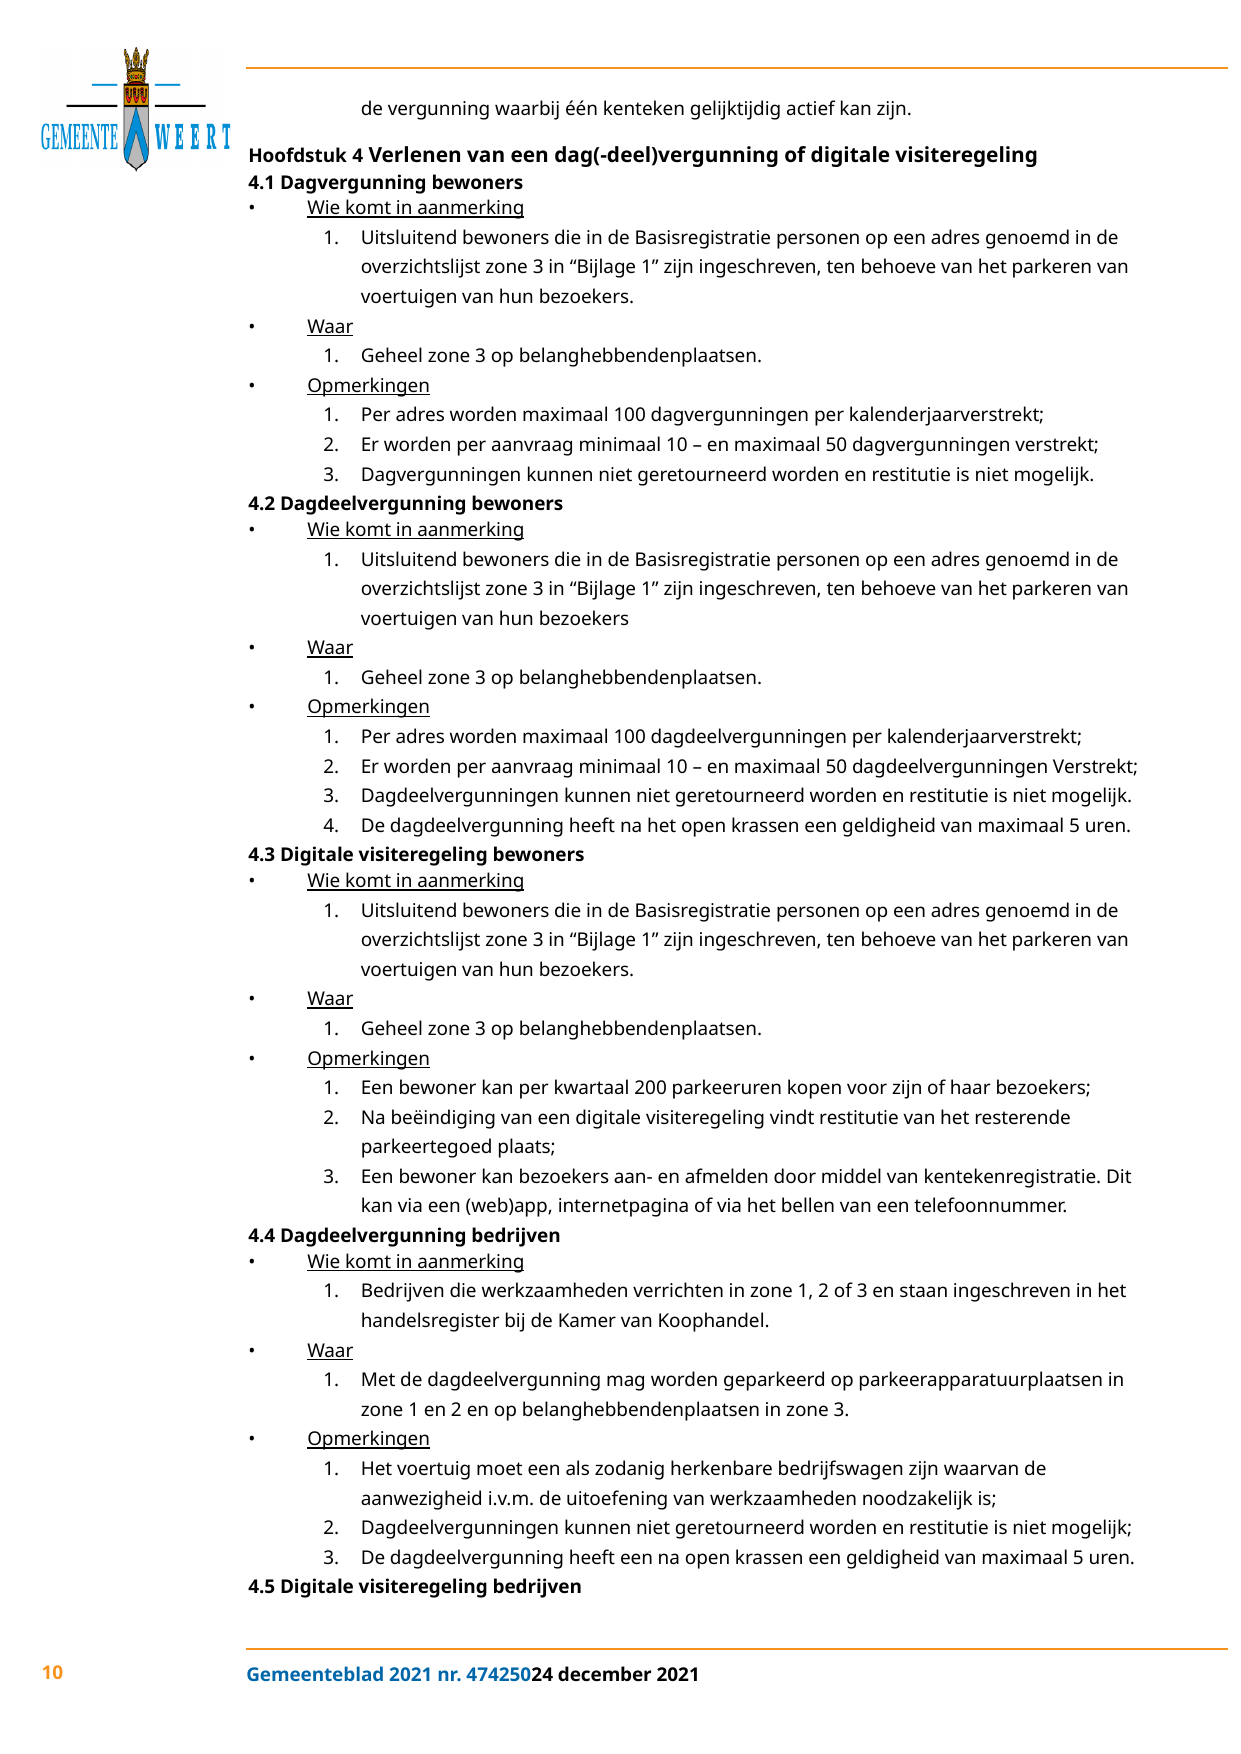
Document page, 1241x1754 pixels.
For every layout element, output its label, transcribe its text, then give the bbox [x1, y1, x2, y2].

list de vergunning waarbij één kenteken gelijktijdig actief kan zijn. [323, 95, 1152, 121]
list Bedrijven die werkzaamheden verrichten in zone 1, 2 of 3 en staan ingeschreven in het handelsregister bij de Kamer van Koophandel. [323, 1278, 1152, 1333]
list Waar [248, 313, 1152, 339]
list Dagdeelvergunningen kunnen niet geretourneerd worden en restitutie is niet mogelijk. [323, 782, 1152, 808]
list Na beëindiging van een digitale visiteregeling vindt restitutie van het resterende parkeertegoed plaats; [323, 1104, 1152, 1159]
list Opmerkingen [248, 1045, 1152, 1071]
list Opmerkingen [248, 1426, 1152, 1451]
list Opmerkingen [248, 694, 1152, 719]
list Het voertuig moet een als zodanig herkenbare bedrijfswagen zijn waarvan de aanwezigheid i.v.m. de uitoefening van werkzaamheden noodzakelijk is; [323, 1455, 1152, 1510]
list Wie komt in aanmerking [248, 194, 1152, 220]
text Hoofdstuk 4 Verlenen van een dag(-deel)vergunning of digitale visiteregeling [248, 140, 1152, 169]
list Per adres worden maximaal 100 dagdeelvergunningen per kalenderjaarverstrekt; [323, 723, 1152, 749]
list Uitsluitend bewoners die in de Basisregistratie personen op een adres genoemd in de overzichtslijst zone 3 in “Bijlage 1” zijn ingeschreven, ten behoeve van het parkeren van voertuigen van hun bezoekers. [323, 224, 1152, 309]
list Geheel zone 3 op belanghebbendenplaatsen. [323, 1015, 1152, 1041]
list Een bewoner kan bezoekers aan- en afmelden door middel van kentekenregistratie. Dit kan via een (web)app, internetpagina of via het bellen van een telefoonnummer. [323, 1163, 1152, 1218]
list Uitsluitend bewoners die in de Basisregistratie personen op een adres genoemd in de overzichtslijst zone 3 in “Bijlage 1” zijn ingeschreven, ten behoeve van het parkeren van voertuigen van hun bezoekers. [323, 897, 1152, 982]
list Opmerkingen [248, 372, 1152, 398]
list Met de dagdeelvergunning mag worden geparkeerd op parkeerapparatuurplaatsen in zone 1 en 2 en op belanghebbendenplaatsen in zone 3. [323, 1366, 1152, 1422]
text 4.2 Dagdeelvergunning bewoners [248, 490, 1152, 516]
list De dagdeelvergunning heeft na het open krassen een geldigheid van maximaal 5 uren. [323, 812, 1152, 838]
list Wie komt in aanmerking [248, 867, 1152, 893]
list Waar [248, 986, 1152, 1011]
text 4.1 Dagvergunning bewoners [248, 169, 1152, 194]
list Geheel zone 3 op belanghebbendenplaatsen. [323, 342, 1152, 368]
list Waar [248, 1337, 1152, 1362]
text 4.3 Digitale visiteregeling bewoners [248, 842, 1152, 867]
list De dagdeelvergunning heeft een na open krassen een geldigheid van maximaal 5 uren. [323, 1544, 1152, 1569]
list Waar [248, 634, 1152, 660]
list Dagvergunningen kunnen niet geretourneerd worden en restitutie is niet mogelijk. [323, 461, 1152, 487]
text 4.5 Digitale visiteregeling bedrijven [248, 1573, 1152, 1599]
list Wie komt in aanmerking [248, 516, 1152, 542]
list Per adres worden maximaal 100 dagvergunningen per kalenderjaarverstrekt; [323, 402, 1152, 427]
list Er worden per aanvraag minimaal 10 – en maximaal 50 dagvergunningen verstrekt; [323, 431, 1152, 457]
list Uitsluitend bewoners die in de Basisregistratie personen op een adres genoemd in de overzichtslijst zone 3 in “Bijlage 1” zijn ingeschreven, ten behoeve van het parkeren van voertuigen van hun bezoekers [323, 546, 1152, 631]
text 4.4 Dagdeelvergunning bedrijven [248, 1222, 1152, 1248]
list Dagdeelvergunningen kunnen niet geretourneerd worden en restitutie is niet mogelijk; [323, 1514, 1152, 1540]
picture [41, 47, 231, 172]
list Wie komt in aanmerking [248, 1248, 1152, 1274]
list Een bewoner kan per kwartaal 200 parkeeruren kopen voor zijn of haar bezoekers; [323, 1074, 1152, 1100]
list Er worden per aanvraag minimaal 10 – en maximaal 50 dagdeelvergunningen Verstrekt; [323, 753, 1152, 778]
list Geheel zone 3 op belanghebbendenplaatsen. [323, 664, 1152, 690]
